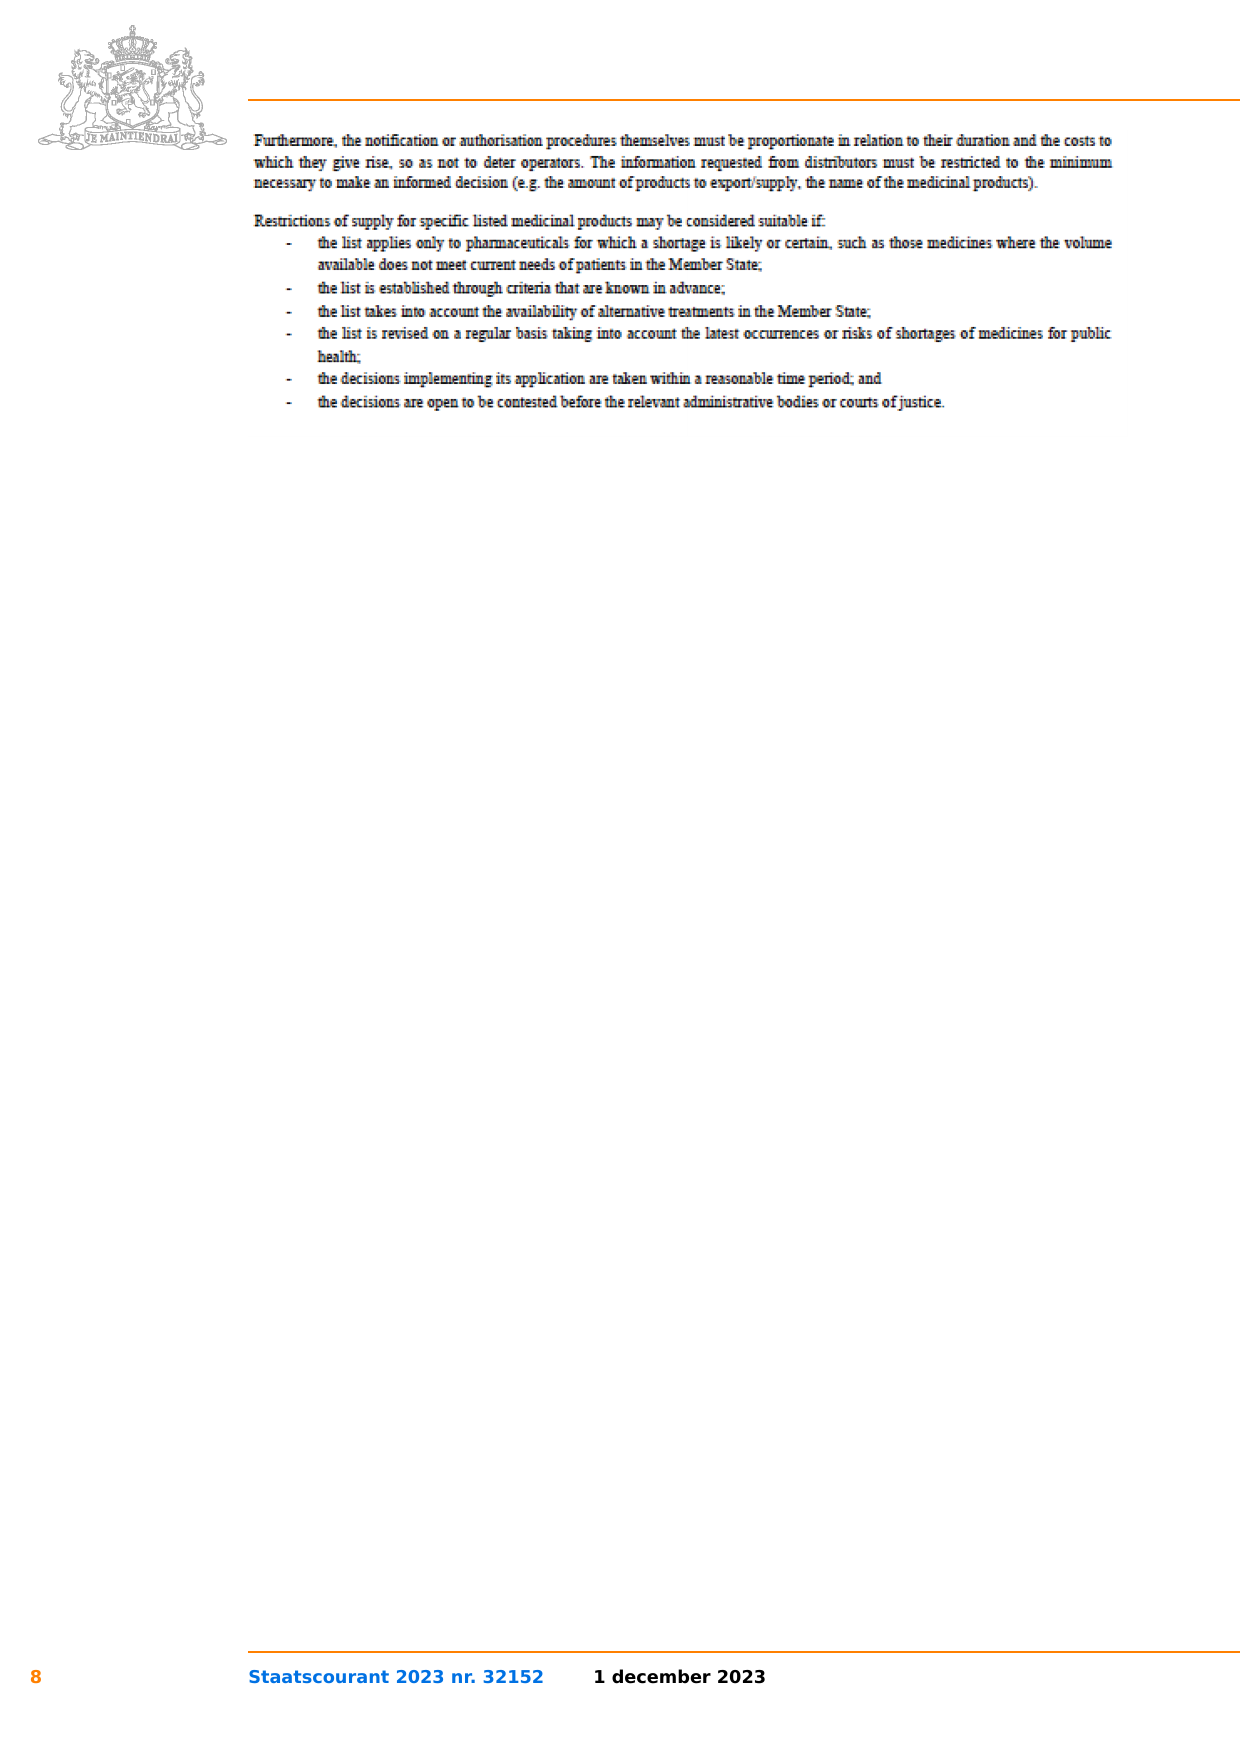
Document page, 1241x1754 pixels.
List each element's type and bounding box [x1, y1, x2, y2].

picture [38, 25, 227, 150]
picture [248, 130, 1128, 437]
